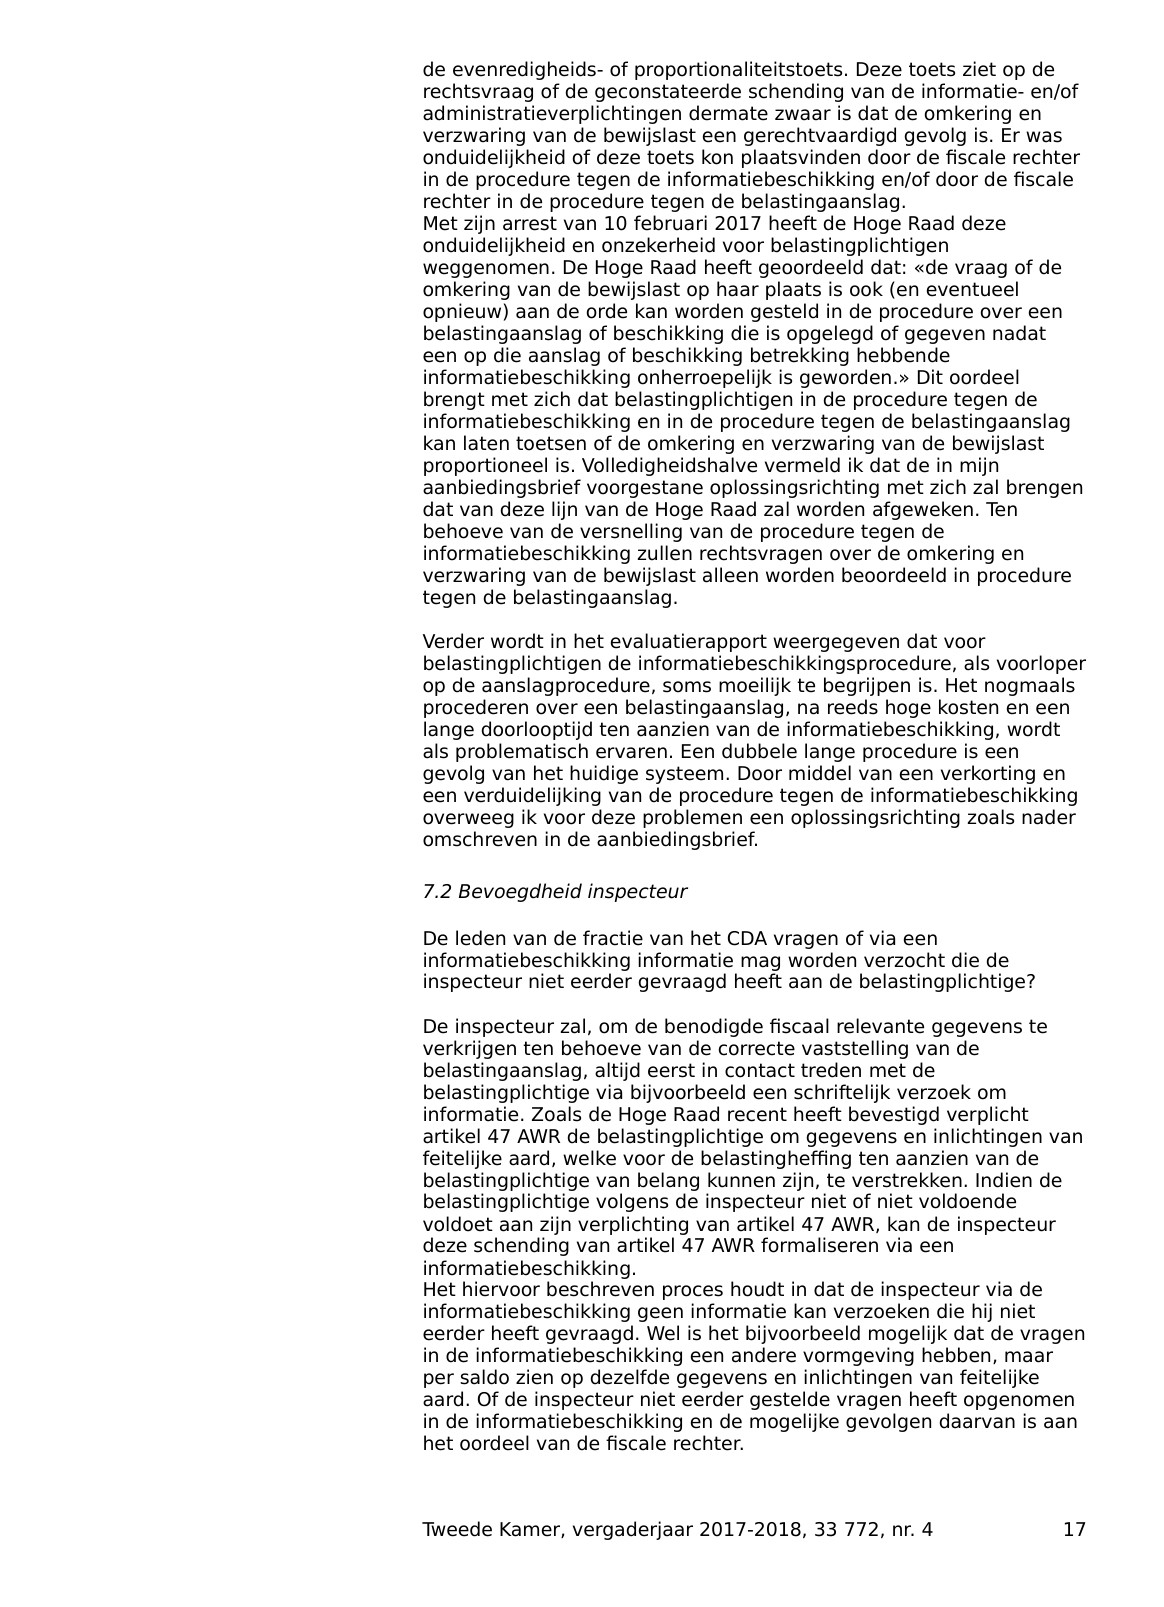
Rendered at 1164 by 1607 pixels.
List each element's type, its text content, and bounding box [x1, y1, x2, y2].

text de evenredigheids- of proportionaliteitstoets. Deze toets ziet op de rechtsvraag of de geconstateerde schending van de informatie- en/of administratieverplichtingen dermate zwaar is dat de omkering en verzwaring van de bewijslast een gerechtvaardigd gevolg is. Er was onduidelijkheid of deze toets kon plaatsvinden door de fiscale rechter in de procedure tegen de informatiebeschikking en/of door de fiscale rechter in de procedure tegen de belastingaanslag. [422, 59, 1087, 213]
text Verder wordt in het evaluatierapport weergegeven dat voor belastingplichtigen de informatiebeschikkingsprocedure, als voorloper op de aanslagprocedure, soms moeilijk te begrijpen is. Het nogmaals procederen over een belastingaanslag, na reeds hoge kosten en een lange doorlooptijd ten aanzien van de informatiebeschikking, wordt als problematisch ervaren. Een dubbele lange procedure is een gevolg van het huidige systeem. Door middel van een verkorting en een verduidelijking van de procedure tegen de informatiebeschikking overweeg ik voor deze problemen een oplossingsrichting zoals nader omschreven in de aanbiedingsbrief. [422, 631, 1087, 851]
text De inspecteur zal, om de benodigde fiscaal relevante gegevens te verkrijgen ten behoeve van de correcte vaststelling van de belastingaanslag, altijd eerst in contact treden met de belastingplichtige via bijvoorbeeld een schriftelijk verzoek om informatie. Zoals de Hoge Raad recent heeft bevestigd verplicht artikel 47 AWR de belastingplichtige om gegevens en inlichtingen van feitelijke aard, welke voor de belastingheffing ten aanzien van de belastingplichtige van belang kunnen zijn, te verstrekken. Indien de belastingplichtige volgens de inspecteur niet of niet voldoende voldoet aan zijn verplichting van artikel 47 AWR, kan de inspecteur deze schending van artikel 47 AWR formaliseren via een informatiebeschikking. [422, 1016, 1087, 1279]
text Met zijn arrest van 10 februari 2017 heeft de Hoge Raad deze onduidelijkheid en onzekerheid voor belastingplichtigen weggenomen. De Hoge Raad heeft geoordeeld dat: «de vraag of de omkering van de bewijslast op haar plaats is ook (en eventueel opnieuw) aan de orde kan worden gesteld in de procedure over een belastingaanslag of beschikking die is opgelegd of gegeven nadat een op die aanslag of beschikking betrekking hebbende informatiebeschikking onherroepelijk is geworden.» Dit oordeel brengt met zich dat belastingplichtigen in de procedure tegen de informatiebeschikking en in de procedure tegen de belastingaanslag kan laten toetsen of de omkering en verzwaring van de bewijslast proportioneel is. Volledigheidshalve vermeld ik dat de in mijn aanbiedingsbrief voorgestane oplossingsrichting met zich zal brengen dat van deze lijn van de Hoge Raad zal worden afgeweken. Ten behoeve van de versnelling van de procedure tegen de informatiebeschikking zullen rechtsvragen over de omkering en verzwaring van de bewijslast alleen worden beoordeeld in procedure tegen de belastingaanslag. [422, 213, 1087, 608]
text Het hiervoor beschreven proces houdt in dat de inspecteur via de informatiebeschikking geen informatie kan verzoeken die hij niet eerder heeft gevraagd. Wel is het bijvoorbeeld mogelijk dat de vragen in de informatiebeschikking een andere vormgeving hebben, maar per saldo zien op dezelfde gegevens en inlichtingen van feitelijke aard. Of de inspecteur niet eerder gestelde vragen heeft opgenomen in de informatiebeschikking en de mogelijke gevolgen daarvan is aan het oordeel van de fiscale rechter. [422, 1279, 1087, 1455]
text De leden van de fractie van het CDA vragen of via een informatiebeschikking informatie mag worden verzocht die de inspecteur niet eerder gevraagd heeft aan de belastingplichtige? [422, 927, 1087, 993]
subtitle 7.2 Bevoegdheid inspecteur [422, 881, 1087, 902]
